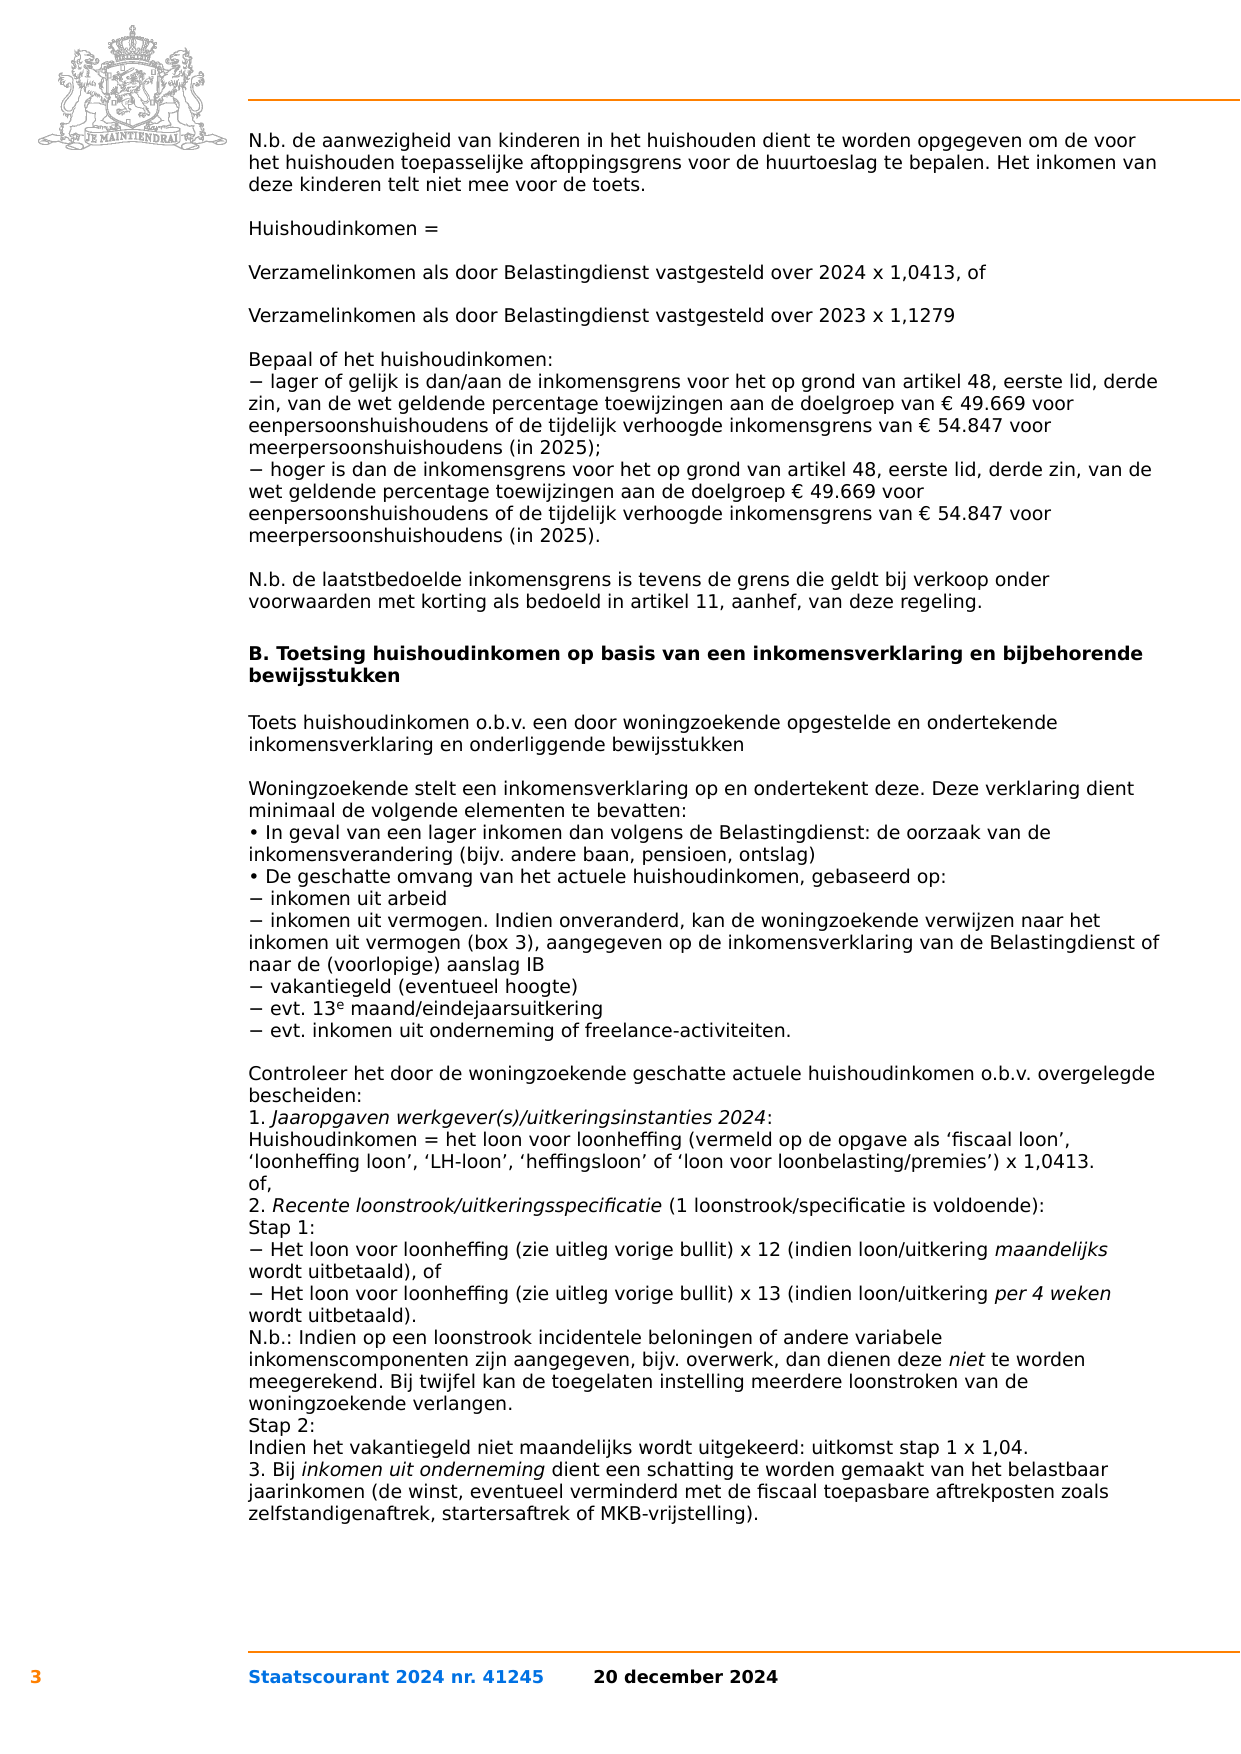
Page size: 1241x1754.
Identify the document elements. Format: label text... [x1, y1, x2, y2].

text Stap 2: [248, 1415, 1163, 1437]
text N.b. de aanwezigheid van kinderen in het huishouden dient te worden opgegeven om de voor het huishouden toepasselijke aftoppingsgrens voor de huurtoeslag te bepalen. Het inkomen van deze kinderen telt niet mee voor de toets. [248, 130, 1163, 196]
picture [38, 25, 227, 150]
text − vakantiegeld (eventueel hoogte) [248, 976, 1163, 997]
text − evt. 13e maand/eindejaarsuitkering [248, 997, 1163, 1019]
text Woningzoekende stelt een inkomensverklaring op en ondertekent deze. Deze verklaring dient minimaal de volgende elementen te bevatten: [248, 778, 1163, 822]
text Toets huishoudinkomen o.b.v. een door woningzoekende opgestelde en ondertekende inkomensverklaring en onderliggende bewijsstukken [248, 712, 1163, 756]
text • In geval van een lager inkomen dan volgens de Belastingdienst: de oorzaak van de inkomensverandering (bijv. andere baan, pensioen, ontslag) [248, 822, 1163, 866]
text − hoger is dan de inkomensgrens voor het op grond van artikel 48, eerste lid, derde zin, van de wet geldende percentage toewijzingen aan de doelgroep € 49.669 voor eenpersoonshuishoudens of de tijdelijk verhoogde inkomensgrens van € 54.847 voor meerpersoonshuishoudens (in 2025). [248, 459, 1163, 547]
text − Het loon voor loonheffing (zie uitleg vorige bullit) x 13 (indien loon/uitkering per 4 weken wordt uitbetaald). [248, 1283, 1163, 1327]
subtitle B. Toetsing huishoudinkomen op basis van een inkomensverklaring en bijbehorende bewijsstukken [248, 643, 1163, 687]
text N.b. de laatstbedoelde inkomensgrens is tevens de grens die geldt bij verkoop onder voorwaarden met korting als bedoeld in artikel 11, aanhef, van deze regeling. [248, 569, 1163, 613]
text Verzamelinkomen als door Belastingdienst vastgesteld over 2024 x 1,0413, of [248, 262, 1163, 283]
text Huishoudinkomen = [248, 218, 1163, 240]
text Verzamelinkomen als door Belastingdienst vastgesteld over 2023 x 1,1279 [248, 305, 1163, 327]
text − Het loon voor loonheffing (zie uitleg vorige bullit) x 12 (indien loon/uitkering maandelijks wordt uitbetaald), of [248, 1239, 1163, 1283]
text − inkomen uit vermogen. Indien onveranderd, kan de woningzoekende verwijzen naar het inkomen uit vermogen (box 3), aangegeven op de inkomensverklaring van de Belastingdienst of naar de (voorlopige) aanslag IB [248, 909, 1163, 976]
text − evt. inkomen uit onderneming of freelance-activiteiten. [248, 1019, 1163, 1041]
text 1. Jaaropgaven werkgever(s)/uitkeringsinstanties 2024: [248, 1107, 1163, 1129]
text Controleer het door de woningzoekende geschatte actuele huishoudinkomen o.b.v. overgelegde bescheiden: [248, 1063, 1163, 1107]
text • De geschatte omvang van het actuele huishoudinkomen, gebaseerd op: [248, 866, 1163, 888]
text Stap 1: [248, 1217, 1163, 1239]
text 3. Bij inkomen uit onderneming dient een schatting te worden gemaakt van het belastbaar jaarinkomen (de winst, eventueel verminderd met de fiscaal toepasbare aftrekposten zoals zelfstandigenaftrek, startersaftrek of MKB-vrijstelling). [248, 1459, 1163, 1525]
text Indien het vakantiegeld niet maandelijks wordt uitgekeerd: uitkomst stap 1 x 1,04. [248, 1437, 1163, 1459]
text − lager of gelijk is dan/aan de inkomensgrens voor het op grond van artikel 48, eerste lid, derde zin, van de wet geldende percentage toewijzingen aan de doelgroep van € 49.669 voor eenpersoonshuishoudens of de tijdelijk verhoogde inkomensgrens van € 54.847 voor meerpersoonshuishoudens (in 2025); [248, 371, 1163, 459]
text 2. Recente loonstrook/uitkeringsspecificatie (1 loonstrook/specificatie is voldoende): [248, 1195, 1163, 1217]
text Huishoudinkomen = het loon voor loonheffing (vermeld op de opgave als ‘fiscaal loon’, ‘loonheffing loon’, ‘LH-loon’, ‘heffingsloon’ of ‘loon voor loonbelasting/premies’) x 1,0413. [248, 1129, 1163, 1173]
text Bepaal of het huishoudinkomen: [248, 349, 1163, 371]
text N.b.: Indien op een loonstrook incidentele beloningen of andere variabele inkomenscomponenten zijn aangegeven, bijv. overwerk, dan dienen deze niet te worden meegerekend. Bij twijfel kan de toegelaten instelling meerdere loonstroken van de woningzoekende verlangen. [248, 1327, 1163, 1415]
text − inkomen uit arbeid [248, 888, 1163, 909]
text of, [248, 1173, 1163, 1195]
